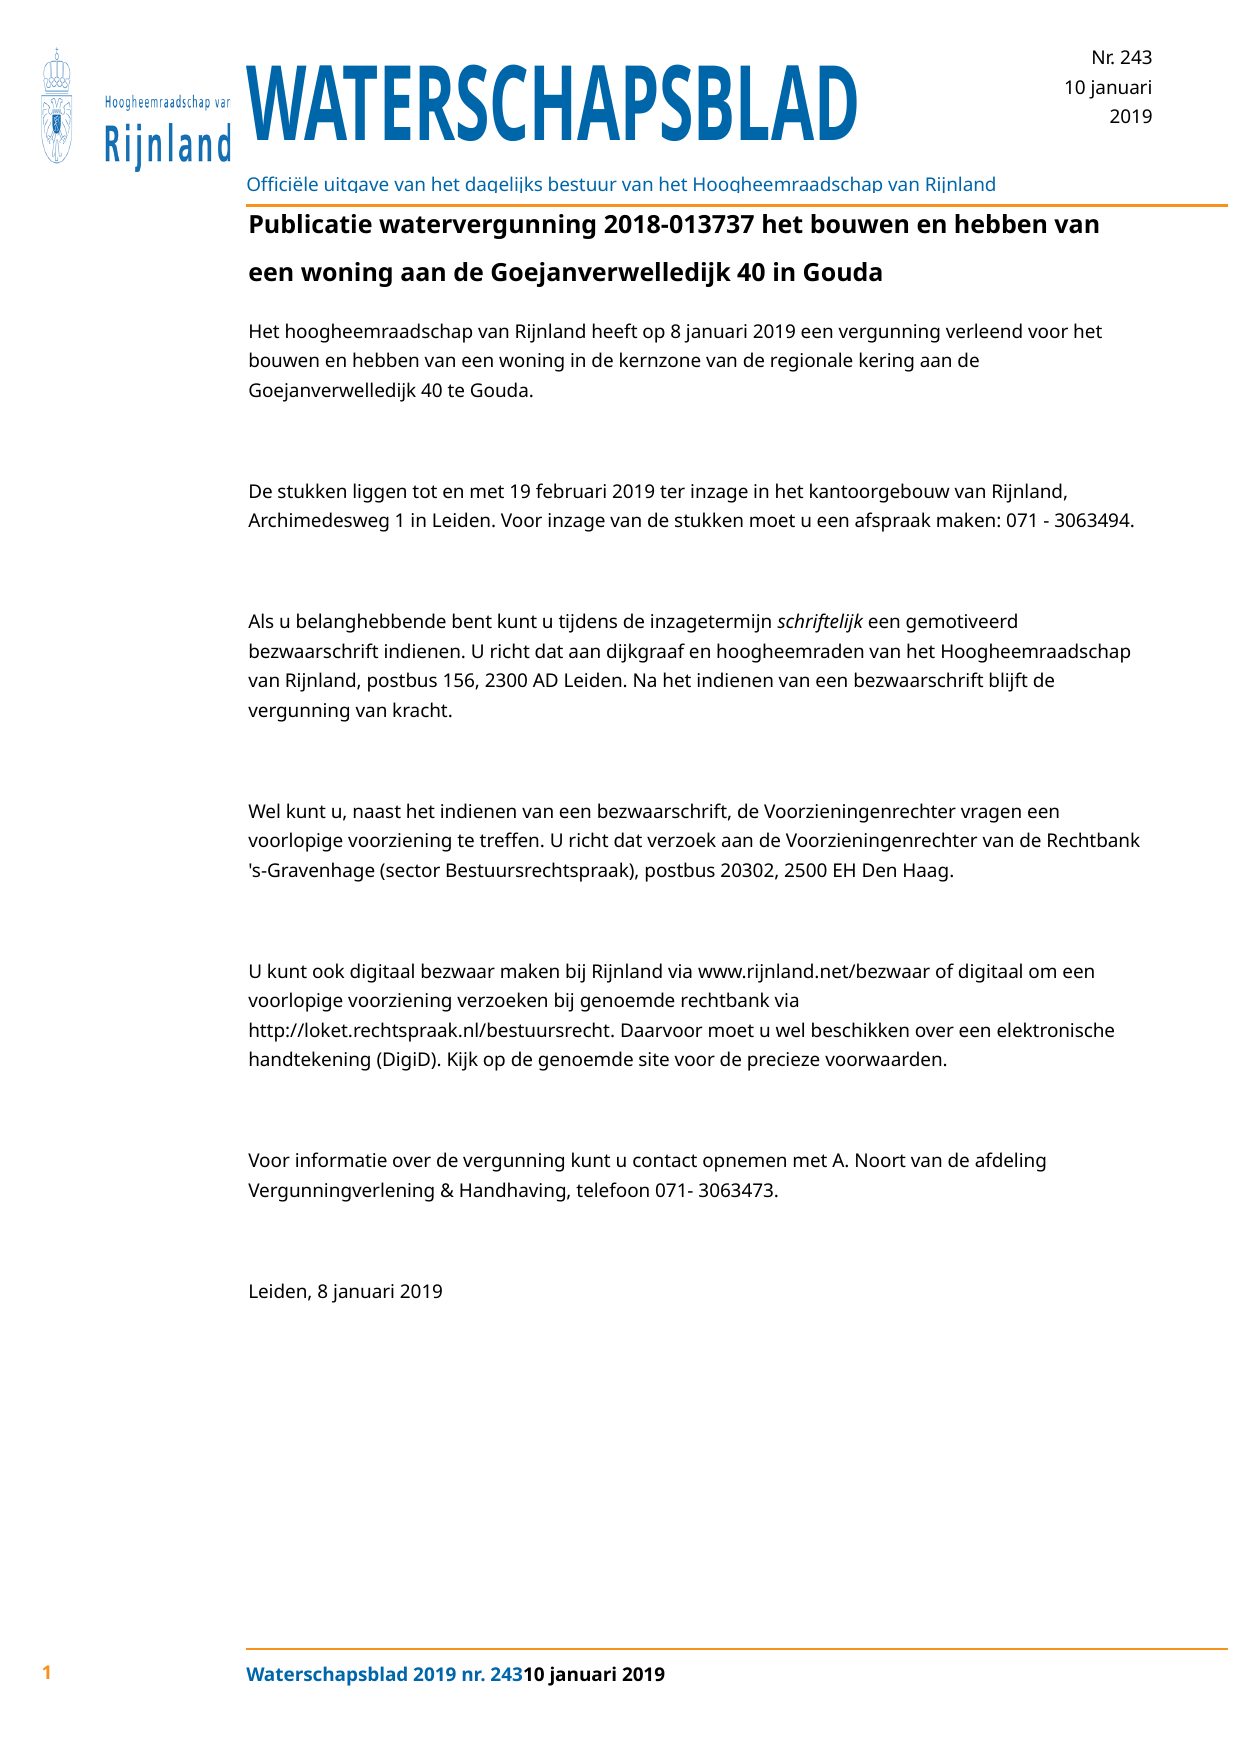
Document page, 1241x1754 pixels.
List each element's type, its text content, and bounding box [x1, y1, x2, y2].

picture [41, 47, 231, 172]
text Als u belanghebbende bent kunt u tijdens de inzagetermijn schriftelijk een gemotiveerd bezwaarschrift indienen. U richt dat aan dijkgraaf en hoogheemraden van het Hoogheemraadschap van Rijnland, postbus 156, 2300 AD Leiden. Na het indienen van een bezwaarschrift blijft de vergunning van kracht. [248, 608, 1152, 723]
text Publicatie watervergunning 2018-013737 het bouwen en hebben van een woning aan de Goejanverwelledijk 40 in Gouda [248, 207, 1152, 288]
text Wel kunt u, naast het indienen van een bezwaarschrift, de Voorzieningenrechter vragen een voorlopige voorziening te treffen. U richt dat verzoek aan de Voorzieningenrechter van de Rechtbank 's-Gravenhage (sector Bestuursrechtspraak), postbus 20302, 2500 EH Den Haag. [248, 798, 1152, 883]
text De stukken liggen tot en met 19 februari 2019 ter inzage in het kantoorgebouw van Rijnland, Archimedesweg 1 in Leiden. Voor inzage van de stukken moet u een afspraak maken: 071 - 3063494. [248, 478, 1152, 533]
text Het hoogheemraadschap van Rijnland heeft op 8 januari 2019 een vergunning verleend voor het bouwen en hebben van een woning in de kernzone van de regionale kering aan de Goejanverwelledijk 40 te Gouda. [248, 318, 1152, 403]
text Voor informatie over de vergunning kunt u contact opnemen met A. Noort van de afdeling Vergunningverlening & Handhaving, telefoon 071- 3063473. [248, 1147, 1152, 1203]
text Leiden, 8 januari 2019 [248, 1278, 1152, 1304]
text U kunt ook digitaal bezwaar maken bij Rijnland via www.rijnland.net/bezwaar of digitaal om een voorlopige voorziening verzoeken bij genoemde rechtbank via http://loket.rechtspraak.nl/bestuursrecht. Daarvoor moet u wel beschikken over een elektronische handtekening (DigiD). Kijk op de genoemde site voor de precieze voorwaarden. [248, 958, 1152, 1072]
